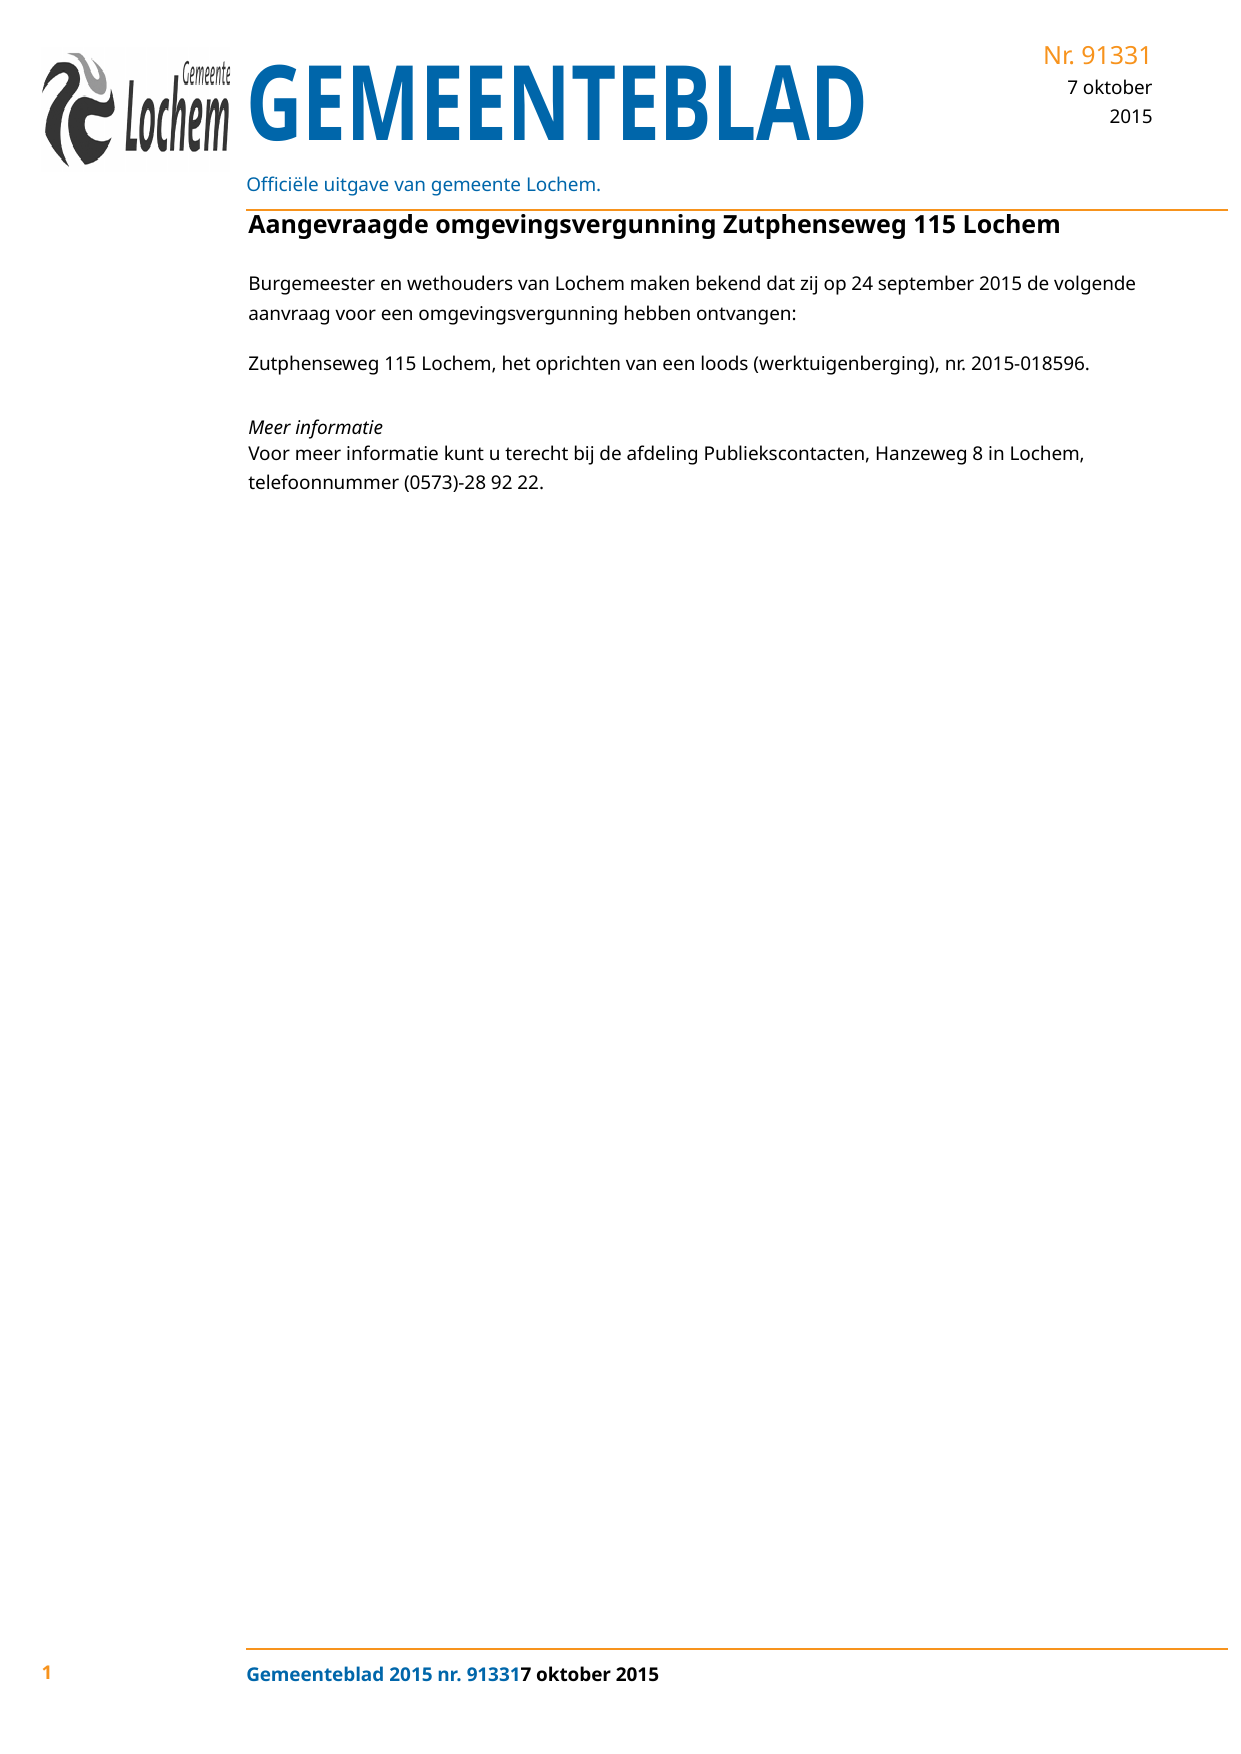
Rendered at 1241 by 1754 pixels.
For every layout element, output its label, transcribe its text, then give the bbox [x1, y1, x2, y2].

picture [41, 47, 231, 172]
text Voor meer informatie kunt u terecht bij de afdeling Publiekscontacten, Hanzeweg 8 in Lochem, telefoonnummer (0573)-28 92 22. [248, 440, 1152, 495]
text Meer informatie [248, 414, 1152, 440]
text Burgemeester en wethouders van Lochem maken bekend dat zij op 24 september 2015 de volgende aanvraag voor een omgevingsvergunning hebben ontvangen: [248, 270, 1152, 326]
text Zutphenseweg 115 Lochem, het oprichten van een loods (werktuigenberging), nr. 2015-018596. [248, 350, 1152, 376]
text Aangevraagde omgevingsvergunning Zutphenseweg 115 Lochem [248, 211, 1152, 241]
